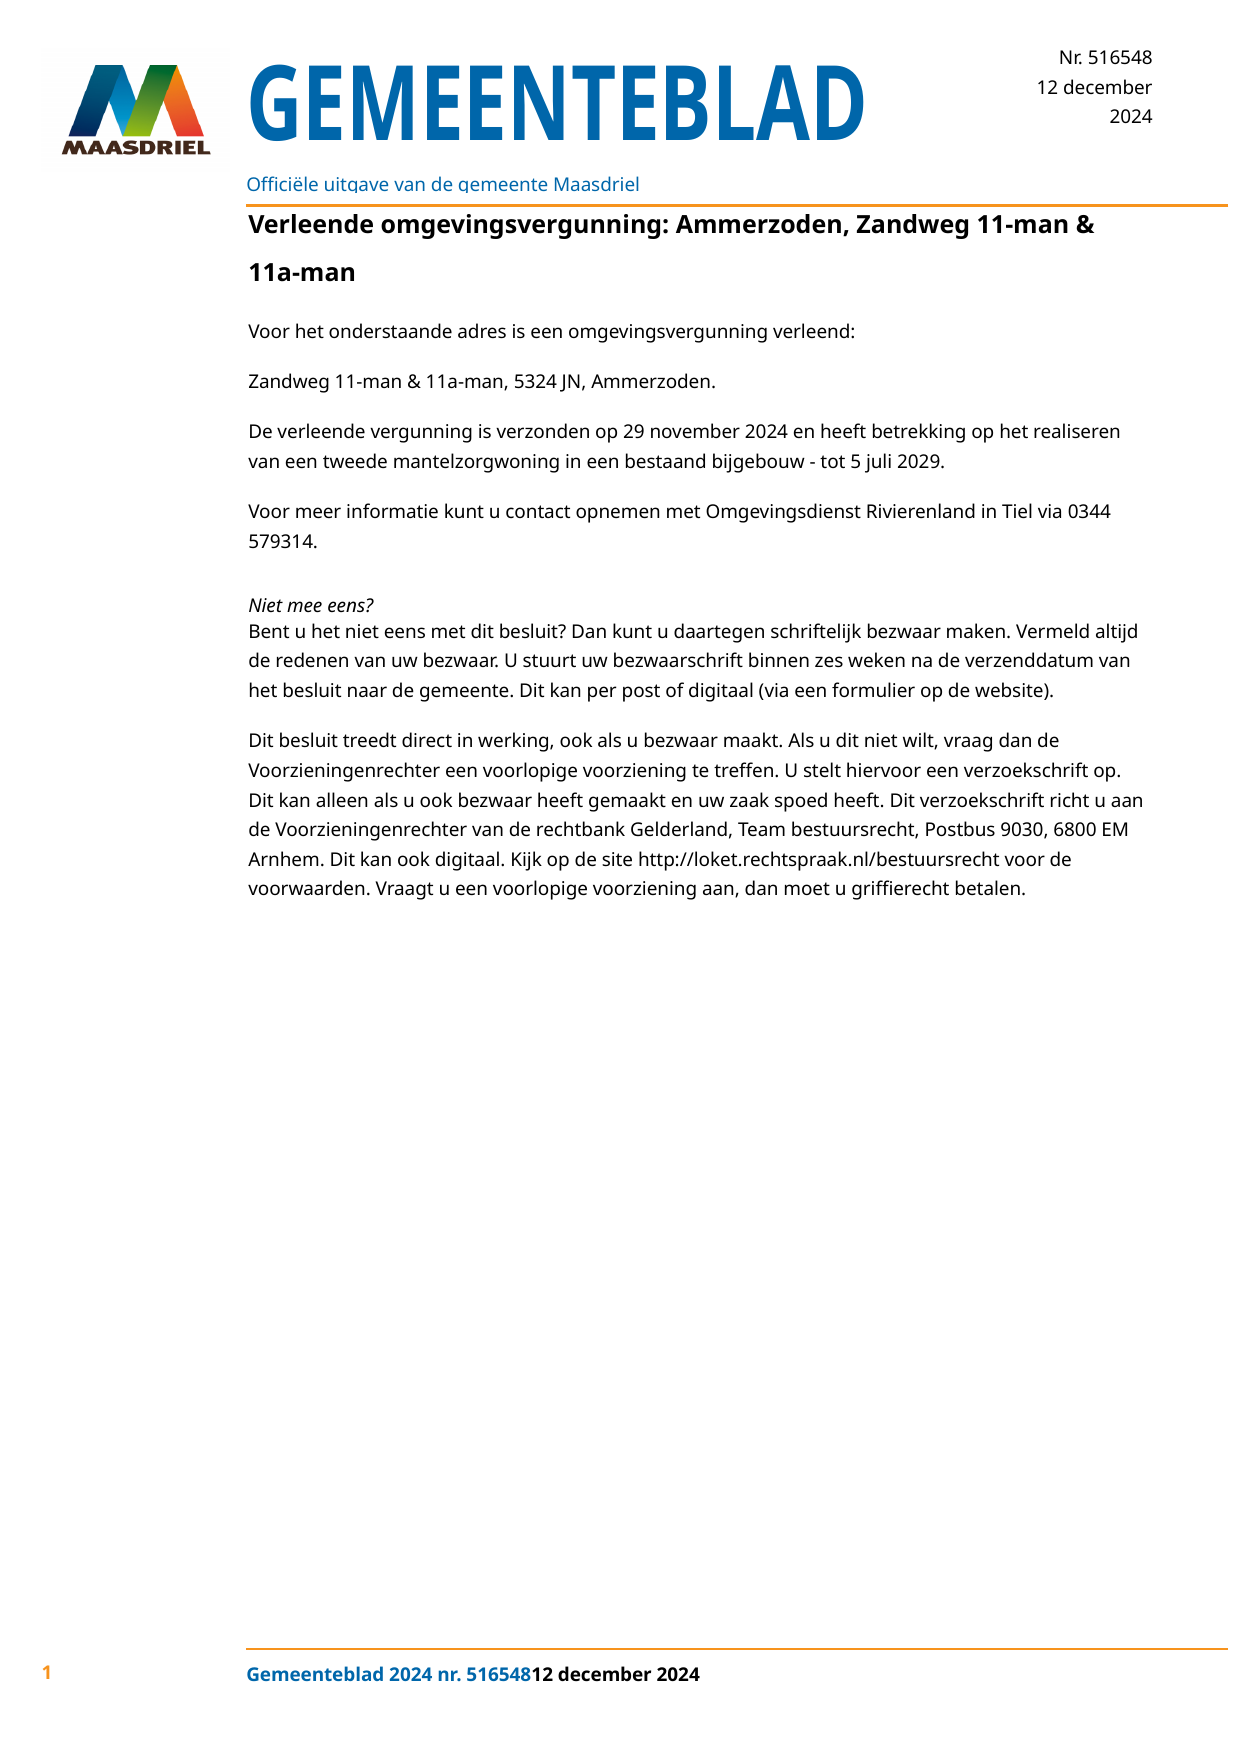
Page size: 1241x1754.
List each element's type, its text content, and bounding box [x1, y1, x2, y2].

text Dit besluit treedt direct in werking, ook als u bezwaar maakt. Als u dit niet wilt, vraag dan de Voorzieningenrechter een voorlopige voorziening te treffen. U stelt hiervoor een verzoekschrift op. Dit kan alleen als u ook bezwaar heeft gemaakt en uw zaak spoed heeft. Dit verzoekschrift richt u aan de Voorzieningenrechter van de rechtbank Gelderland, Team bestuursrecht, Postbus 9030, 6800 EM Arnhem. Dit kan ook digitaal. Kijk op de site http://loket.rechtspraak.nl/bestuursrecht voor de voorwaarden. Vraagt u een voorlopige voorziening aan, dan moet u griffierecht betalen. [248, 728, 1152, 901]
text Voor meer informatie kunt u contact opnemen met Omgevingsdienst Rivierenland in Tiel via 0344 579314. [248, 499, 1152, 554]
text Zandweg 11-man & 11a-man, 5324 JN, Ammerzoden. [248, 368, 1152, 394]
text Voor het onderstaande adres is een omgevingsvergunning verleend: [248, 318, 1152, 344]
text Bent u het niet eens met dit besluit? Dan kunt u daartegen schriftelijk bezwaar maken. Vermeld altijd de redenen van uw bezwaar. U stuurt uw bezwaarschrift binnen zes weken na de verzenddatum van het besluit naar de gemeente. Dit kan per post of digitaal (via een formulier op de website). [248, 618, 1152, 703]
text De verleende vergunning is verzonden op 29 november 2024 en heeft betrekking op het realiseren van een tweede mantelzorgwoning in een bestaand bijgebouw - tot 5 juli 2029. [248, 419, 1152, 474]
picture [41, 47, 231, 172]
text Verleende omgevingsvergunning: Ammerzoden, Zandweg 11-man & 11a-man [248, 207, 1152, 288]
text Niet mee eens? [248, 592, 1152, 618]
